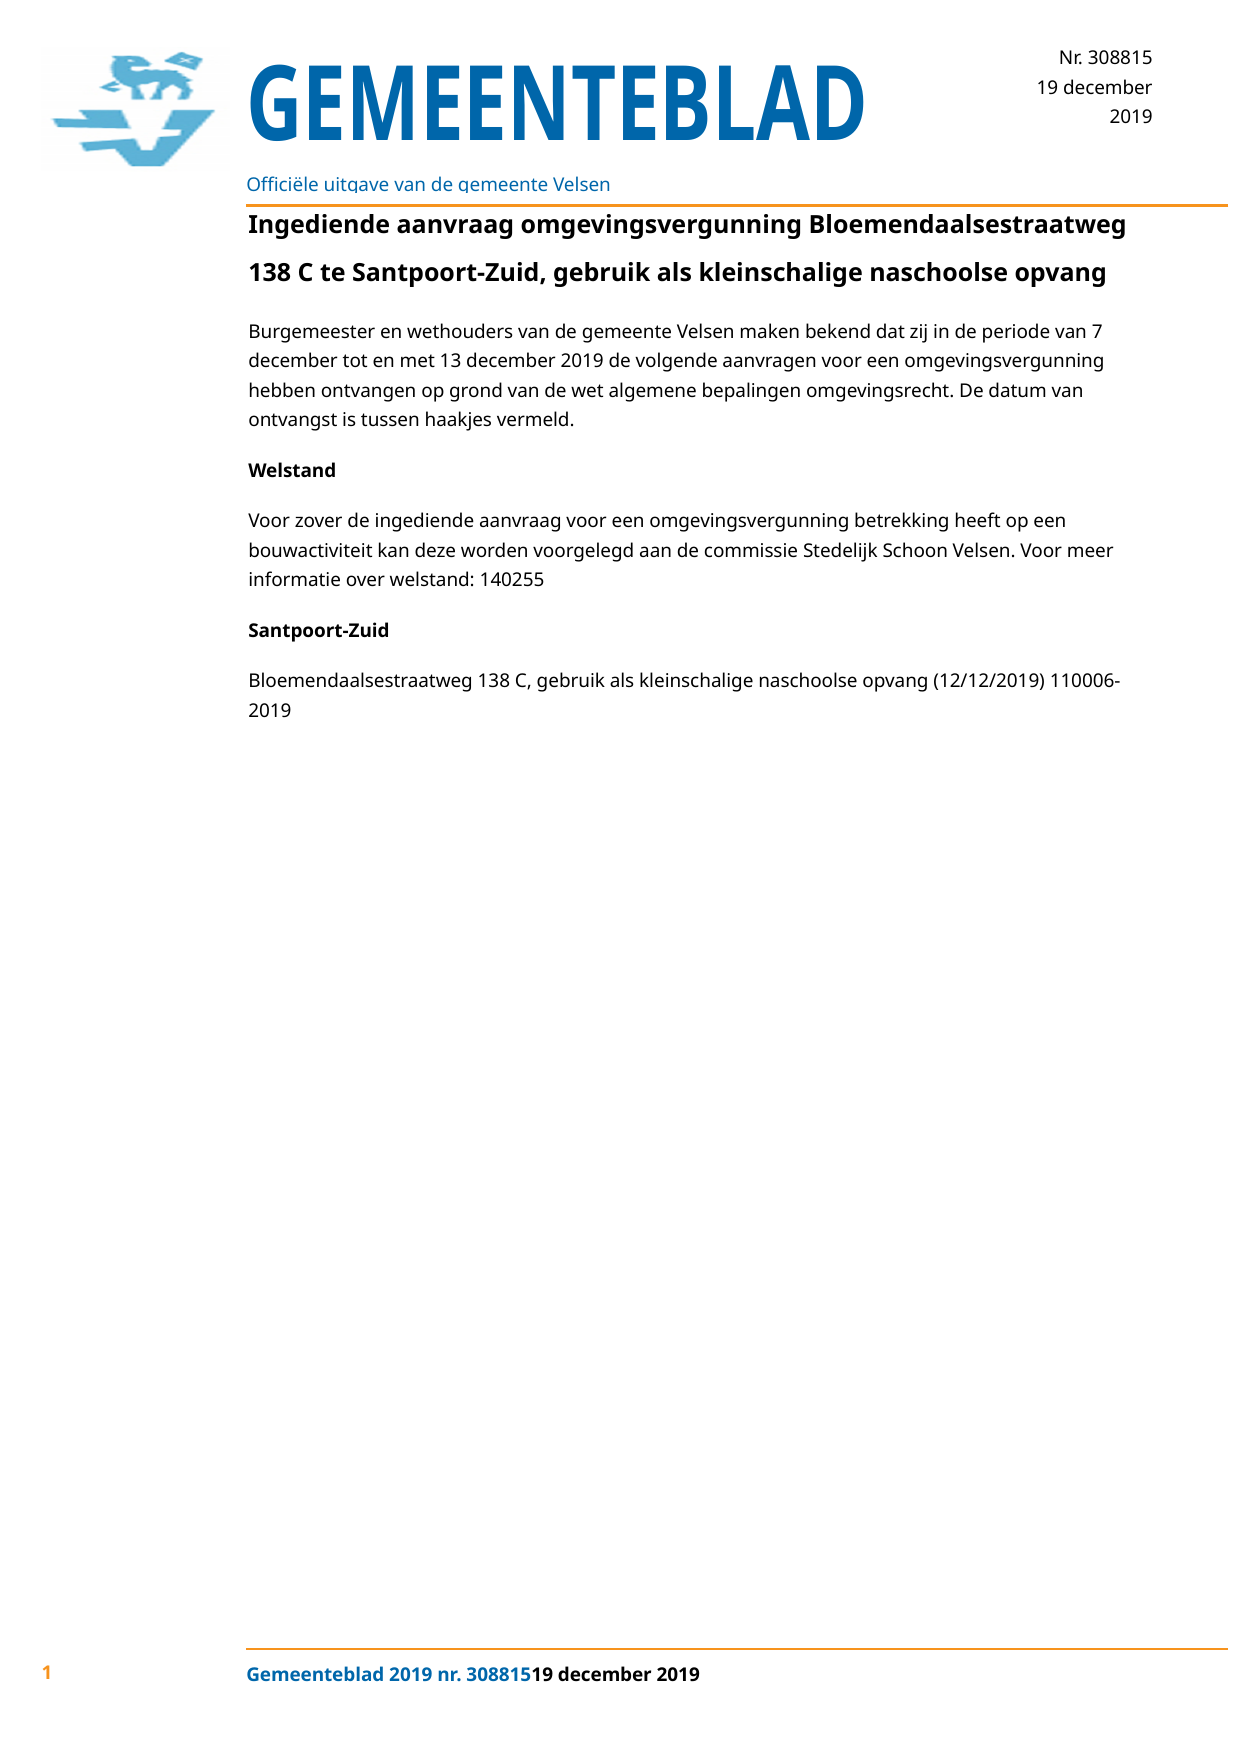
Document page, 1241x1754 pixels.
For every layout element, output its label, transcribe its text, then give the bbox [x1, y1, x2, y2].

picture [41, 47, 231, 172]
text Santpoort-Zuid [248, 617, 1152, 643]
text Ingediende aanvraag omgevingsvergunning Bloemendaalsestraatweg 138 C te Santpoort-Zuid, gebruik als kleinschalige naschoolse opvang [248, 207, 1152, 288]
text Bloemendaalsestraatweg 138 C, gebruik als kleinschalige naschoolse opvang (12/12/2019) 110006-2019 [248, 667, 1152, 723]
text Voor zover de ingediende aanvraag voor een omgevingsvergunning betrekking heeft op een bouwactiviteit kan deze worden voorgelegd aan de commissie Stedelijk Schoon Velsen. Voor meer informatie over welstand: 140255 [248, 507, 1152, 592]
text Welstand [248, 457, 1152, 483]
text Burgemeester en wethouders van de gemeente Velsen maken bekend dat zij in de periode van 7 december tot en met 13 december 2019 de volgende aanvragen voor een omgevingsvergunning hebben ontvangen op grond van de wet algemene bepalingen omgevingsrecht. De datum van ontvangst is tussen haakjes vermeld. [248, 318, 1152, 432]
